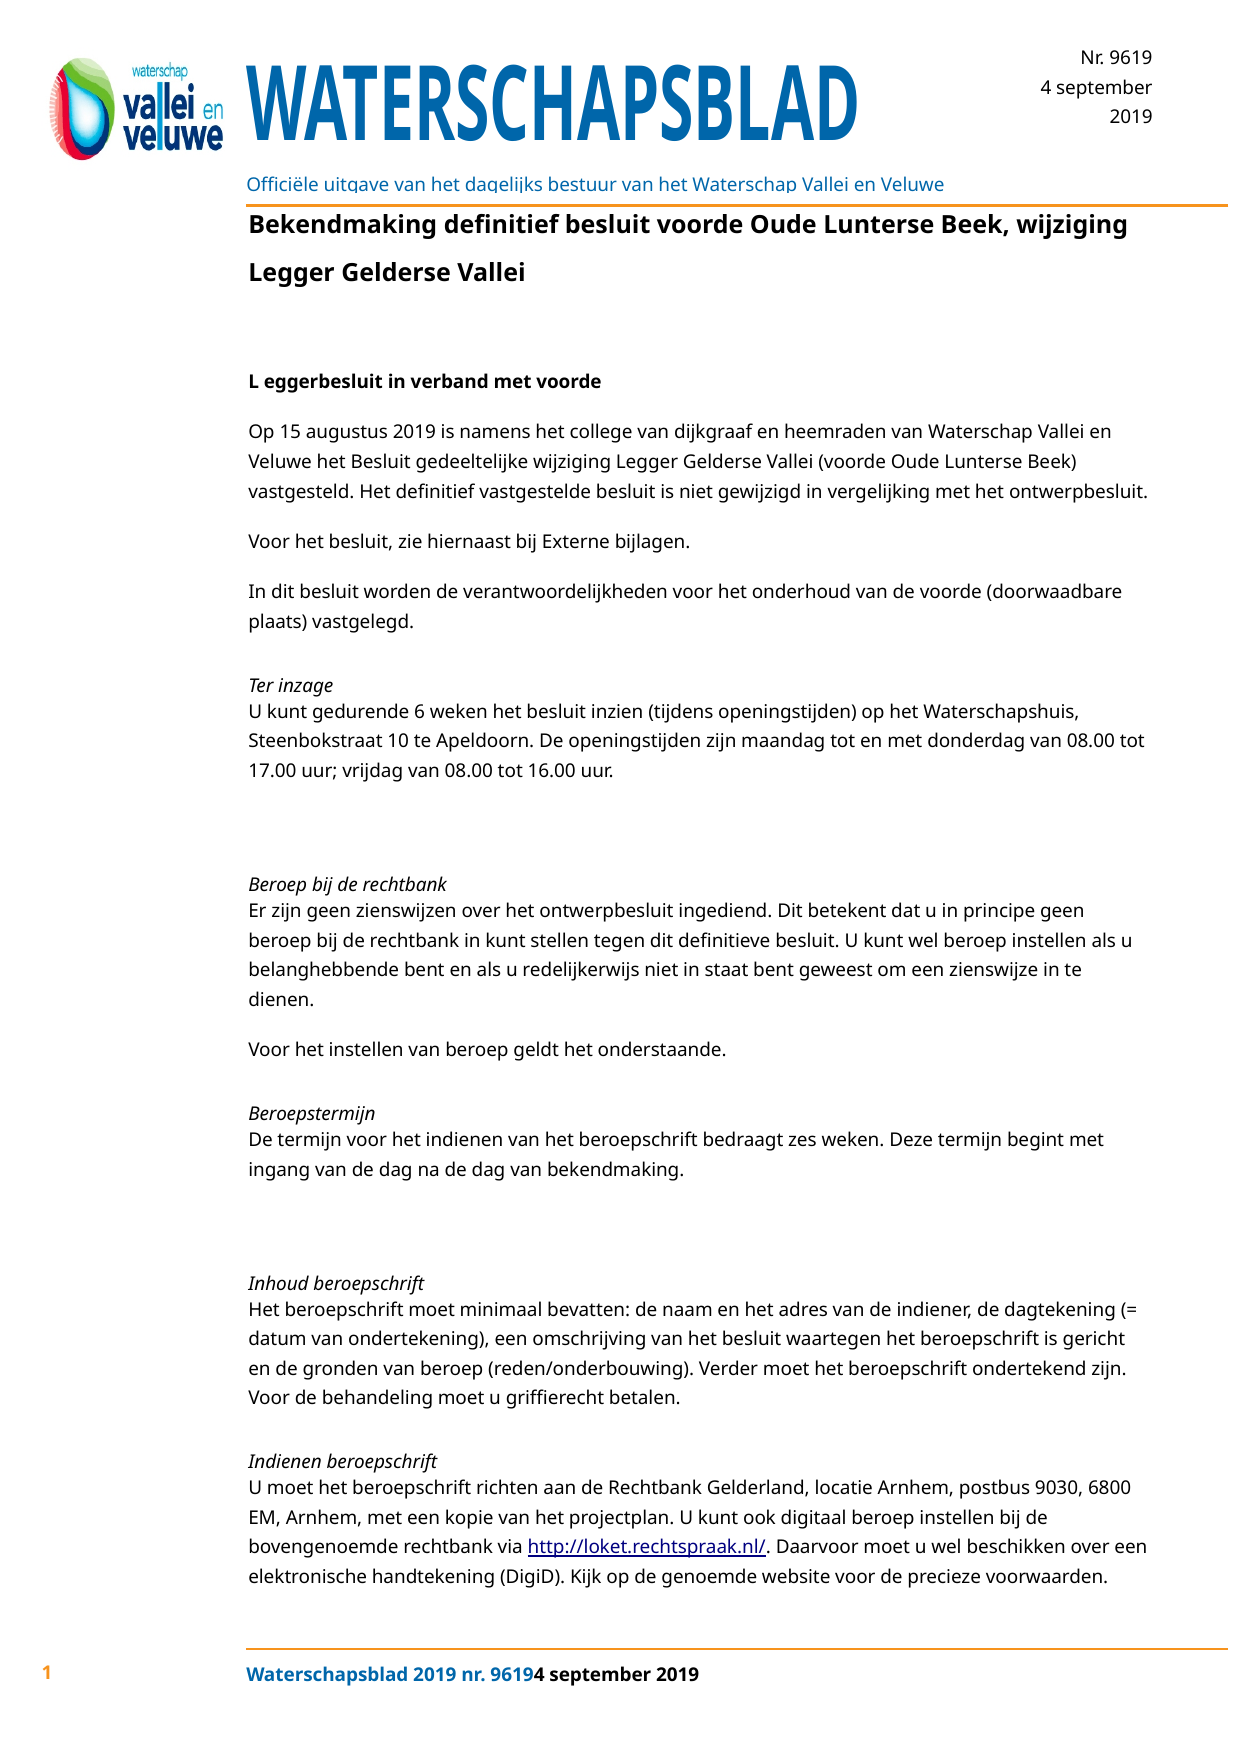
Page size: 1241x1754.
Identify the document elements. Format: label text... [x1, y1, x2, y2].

text L eggerbesluit in verband met voorde [248, 368, 1152, 394]
picture [41, 47, 231, 172]
text U moet het beroepschrift richten aan de Rechtbank Gelderland, locatie Arnhem, postbus 9030, 6800 EM, Arnhem, met een kopie van het projectplan. U kunt ook digitaal beroep instellen bij de bovengenoemde rechtbank via http://loket.rechtspraak.nl/. Daarvoor moet u wel beschikken over een elektronische handtekening (DigiD). Kijk op de genoemde website voor de precieze voorwaarden. [248, 1474, 1152, 1589]
text Indienen beroepschrift [248, 1448, 1152, 1474]
text Ter inzage [248, 672, 1152, 698]
text In dit besluit worden de verantwoordelijkheden voor het onderhoud van de voorde (doorwaadbare plaats) vastgelegd. [248, 579, 1152, 634]
text Het beroepschrift moet minimaal bevatten: de naam en het adres van de indiener, de dagtekening (= datum van ondertekening), een omschrijving van het besluit waartegen het beroepschrift is gericht en de gronden van beroep (reden/onderbouwing). Verder moet het beroepschrift ondertekend zijn. Voor de behandeling moet u griffierecht betalen. [248, 1296, 1152, 1410]
text Inhoud beroepschrift [248, 1270, 1152, 1296]
text U kunt gedurende 6 weken het besluit inzien (tijdens openingstijden) op het Waterschapshuis, Steenbokstraat 10 te Apeldoorn. De openingstijden zijn maandag tot en met donderdag van 08.00 tot 17.00 uur; vrijdag van 08.00 tot 16.00 uur. [248, 698, 1152, 783]
text Voor het besluit, zie hiernaast bij Externe bijlagen. [248, 528, 1152, 554]
text Beroepstermijn [248, 1100, 1152, 1126]
text Er zijn geen zienswijzen over het ontwerpbesluit ingediend. Dit betekent dat u in principe geen beroep bij de rechtbank in kunt stellen tegen dit definitieve besluit. U kunt wel beroep instellen als u belanghebbende bent en als u redelijkerwijs niet in staat bent geweest om een zienswijze in te dienen. [248, 897, 1152, 1012]
text Op 15 augustus 2019 is namens het college van dijkgraaf en heemraden van Waterschap Vallei en Veluwe het Besluit gedeeltelijke wijziging Legger Gelderse Vallei (voorde Oude Lunterse Beek) vastgesteld. Het definitief vastgestelde besluit is niet gewijzigd in vergelijking met het ontwerpbesluit. [248, 419, 1152, 504]
text Voor het instellen van beroep geldt het onderstaande. [248, 1036, 1152, 1062]
text Beroep bij de rechtbank [248, 872, 1152, 897]
text De termijn voor het indienen van het beroepschrift bedraagt zes weken. Deze termijn begint met ingang van de dag na de dag van bekendmaking. [248, 1126, 1152, 1181]
text Bekendmaking definitief besluit voorde Oude Lunterse Beek, wijziging Legger Gelderse Vallei [248, 207, 1152, 288]
